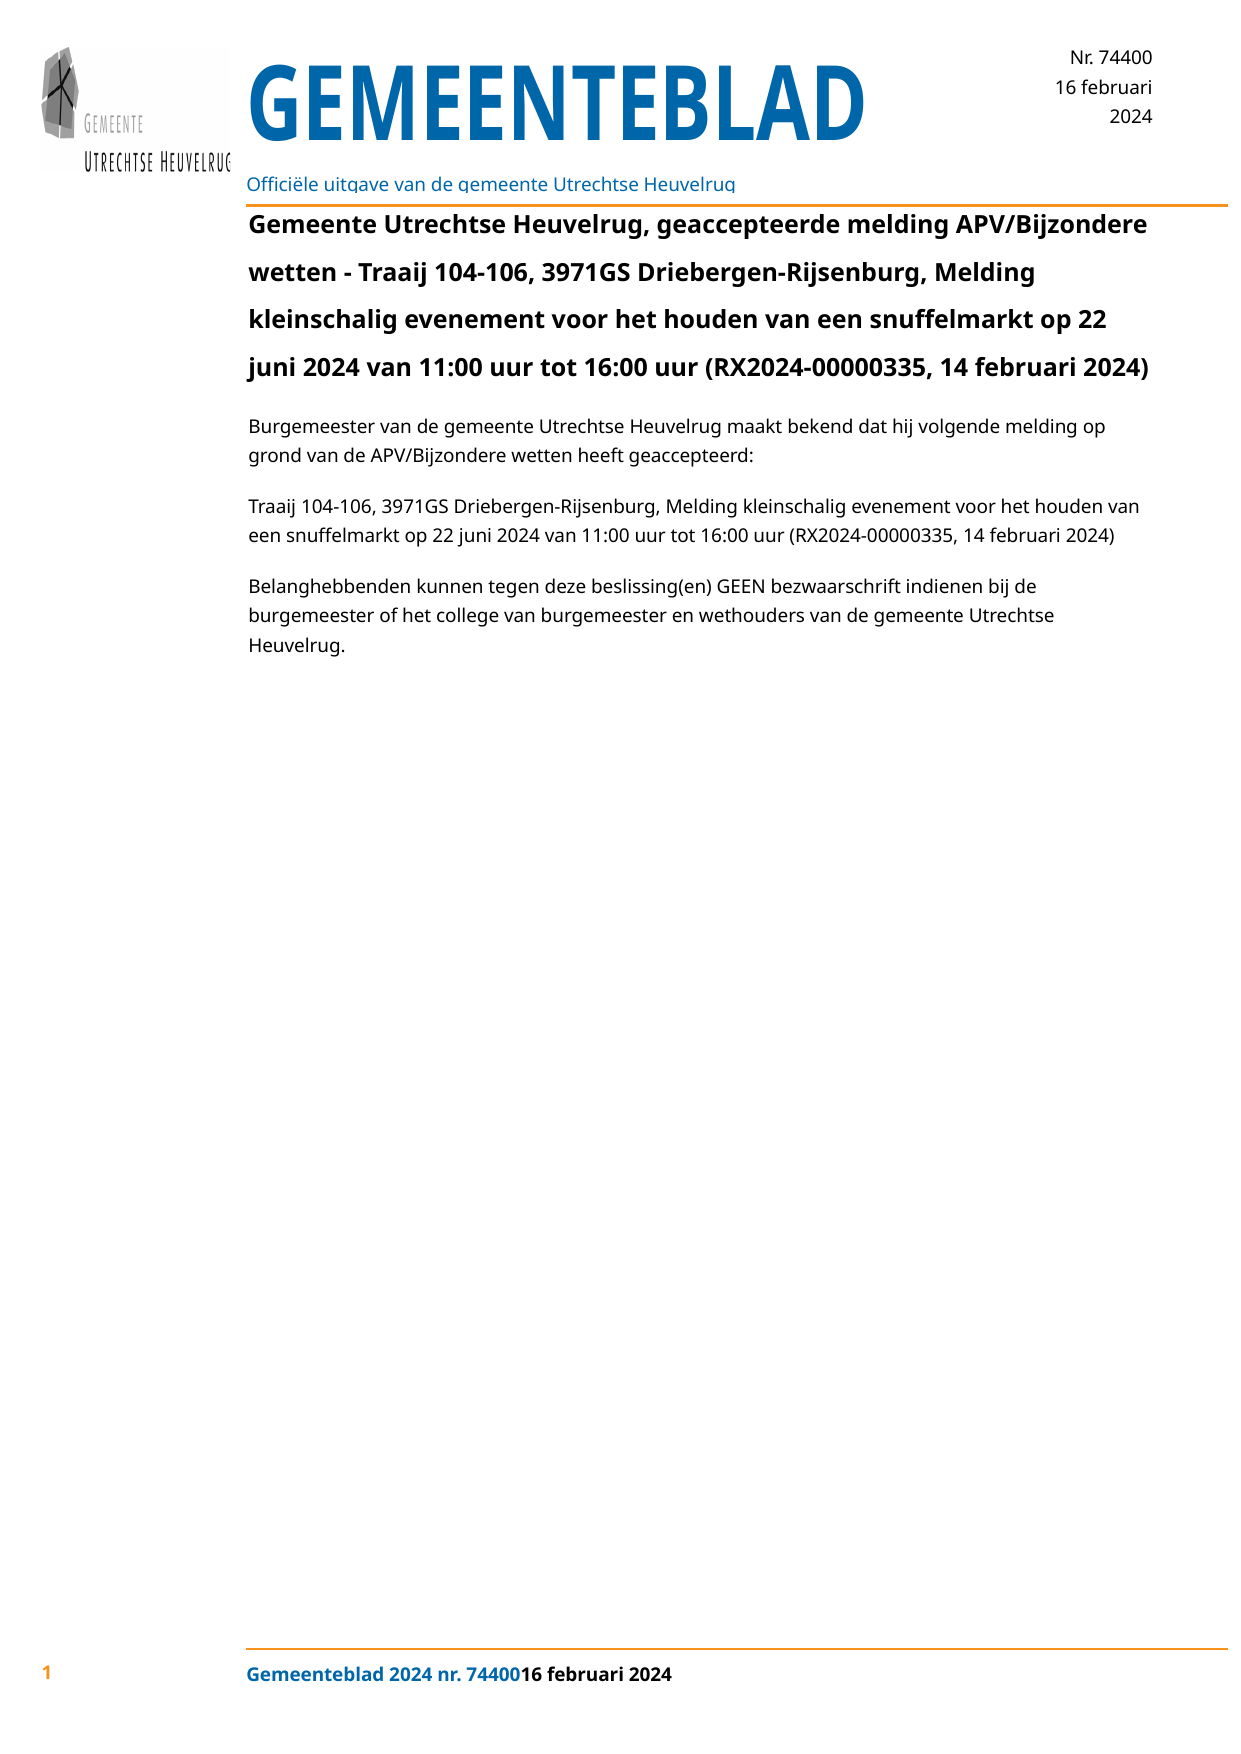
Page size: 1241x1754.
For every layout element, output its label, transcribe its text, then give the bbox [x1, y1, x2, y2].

text Belanghebbenden kunnen tegen deze beslissing(en) GEEN bezwaarschrift indienen bij de burgemeester of het college van burgemeester en wethouders van de gemeente Utrechtse Heuvelrug. [248, 573, 1152, 658]
text Gemeente Utrechtse Heuvelrug, geaccepteerde melding APV/Bijzondere wetten - Traaij 104-106, 3971GS Driebergen-Rijsenburg, Melding kleinschalig evenement voor het houden van een snuffelmarkt op 22 juni 2024 van 11:00 uur tot 16:00 uur (RX2024-00000335, 14 februari 2024) [248, 207, 1152, 384]
text Burgemeester van de gemeente Utrechtse Heuvelrug maakt bekend dat hij volgende melding op grond van de APV/Bijzondere wetten heeft geaccepteerd: [248, 413, 1152, 468]
picture [41, 47, 231, 172]
text Traaij 104-106, 3971GS Driebergen-Rijsenburg, Melding kleinschalig evenement voor het houden van een snuffelmarkt op 22 juni 2024 van 11:00 uur tot 16:00 uur (RX2024-00000335, 14 februari 2024) [248, 493, 1152, 548]
